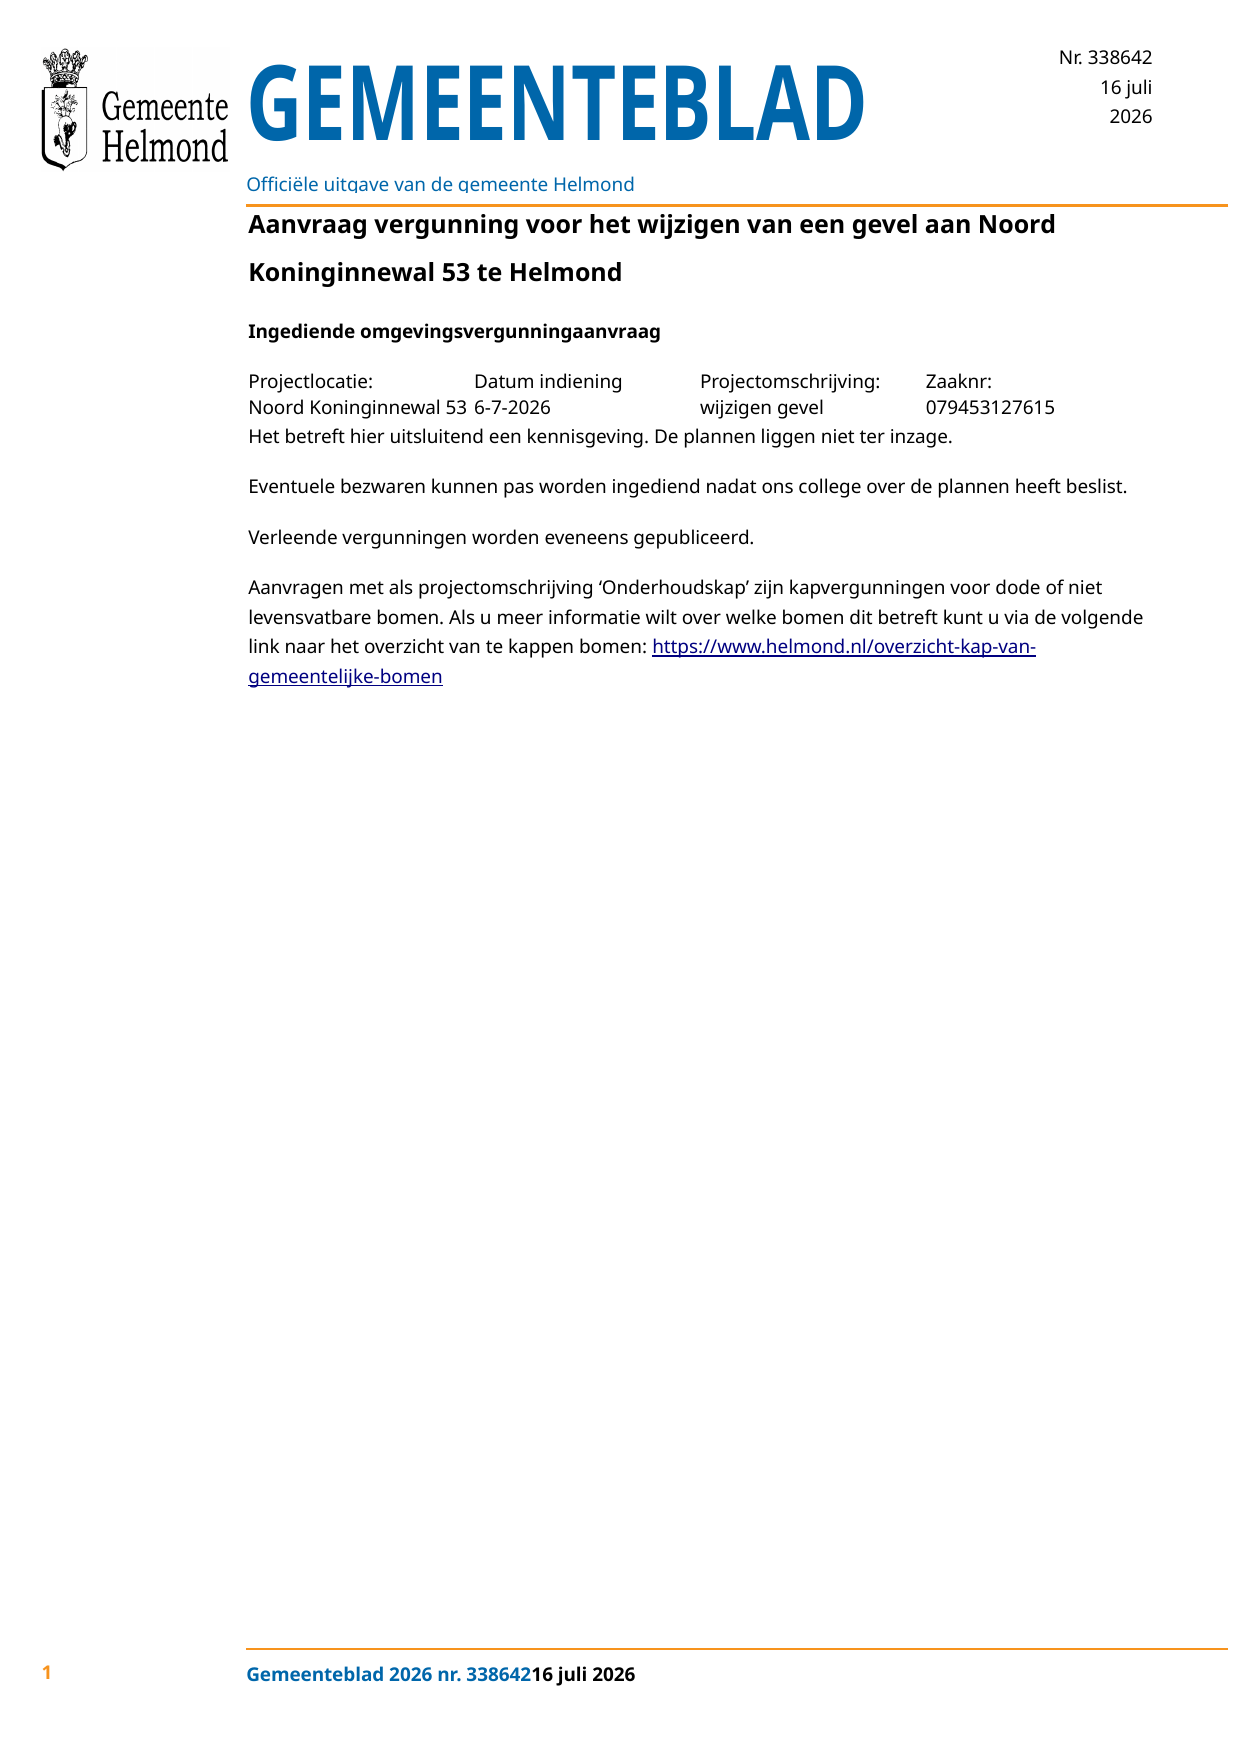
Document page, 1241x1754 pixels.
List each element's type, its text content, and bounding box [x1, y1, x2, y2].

text Eventuele bezwaren kunnen pas worden ingediend nadat ons college over de plannen heeft beslist. [248, 473, 1152, 499]
table_cell 079453127615 [926, 394, 1152, 420]
table_cell 6-7-2026 [474, 394, 700, 420]
table_cell wijzigen gevel [700, 394, 926, 420]
table_cell Noord Koninginnewal 53 [248, 394, 474, 420]
table_header Projectlocatie: [248, 369, 474, 394]
text Ingediende omgevingsvergunningaanvraag [248, 318, 1152, 344]
table_header Projectomschrijving: [700, 369, 926, 394]
table_header Datum indiening [474, 369, 700, 394]
text Aanvraag vergunning voor het wijzigen van een gevel aan Noord Koninginnewal 53 te Helmond [248, 207, 1152, 288]
text Aanvragen met als projectomschrijving ‘Onderhoudskap’ zijn kapvergunningen voor dode of niet levensvatbare bomen. Als u meer informatie wilt over welke bomen dit betreft kunt u via de volgende link naar het overzicht van te kappen bomen: https://www.helmond.nl/overzicht-kap-van-gemeentelijke-bomen [248, 574, 1152, 689]
text Het betreft hier uitsluitend een kennisgeving. De plannen liggen niet ter inzage. [248, 423, 1152, 449]
table_header Zaaknr: [926, 369, 1152, 394]
picture [41, 47, 231, 172]
text Verleende vergunningen worden eveneens gepubliceerd. [248, 524, 1152, 550]
